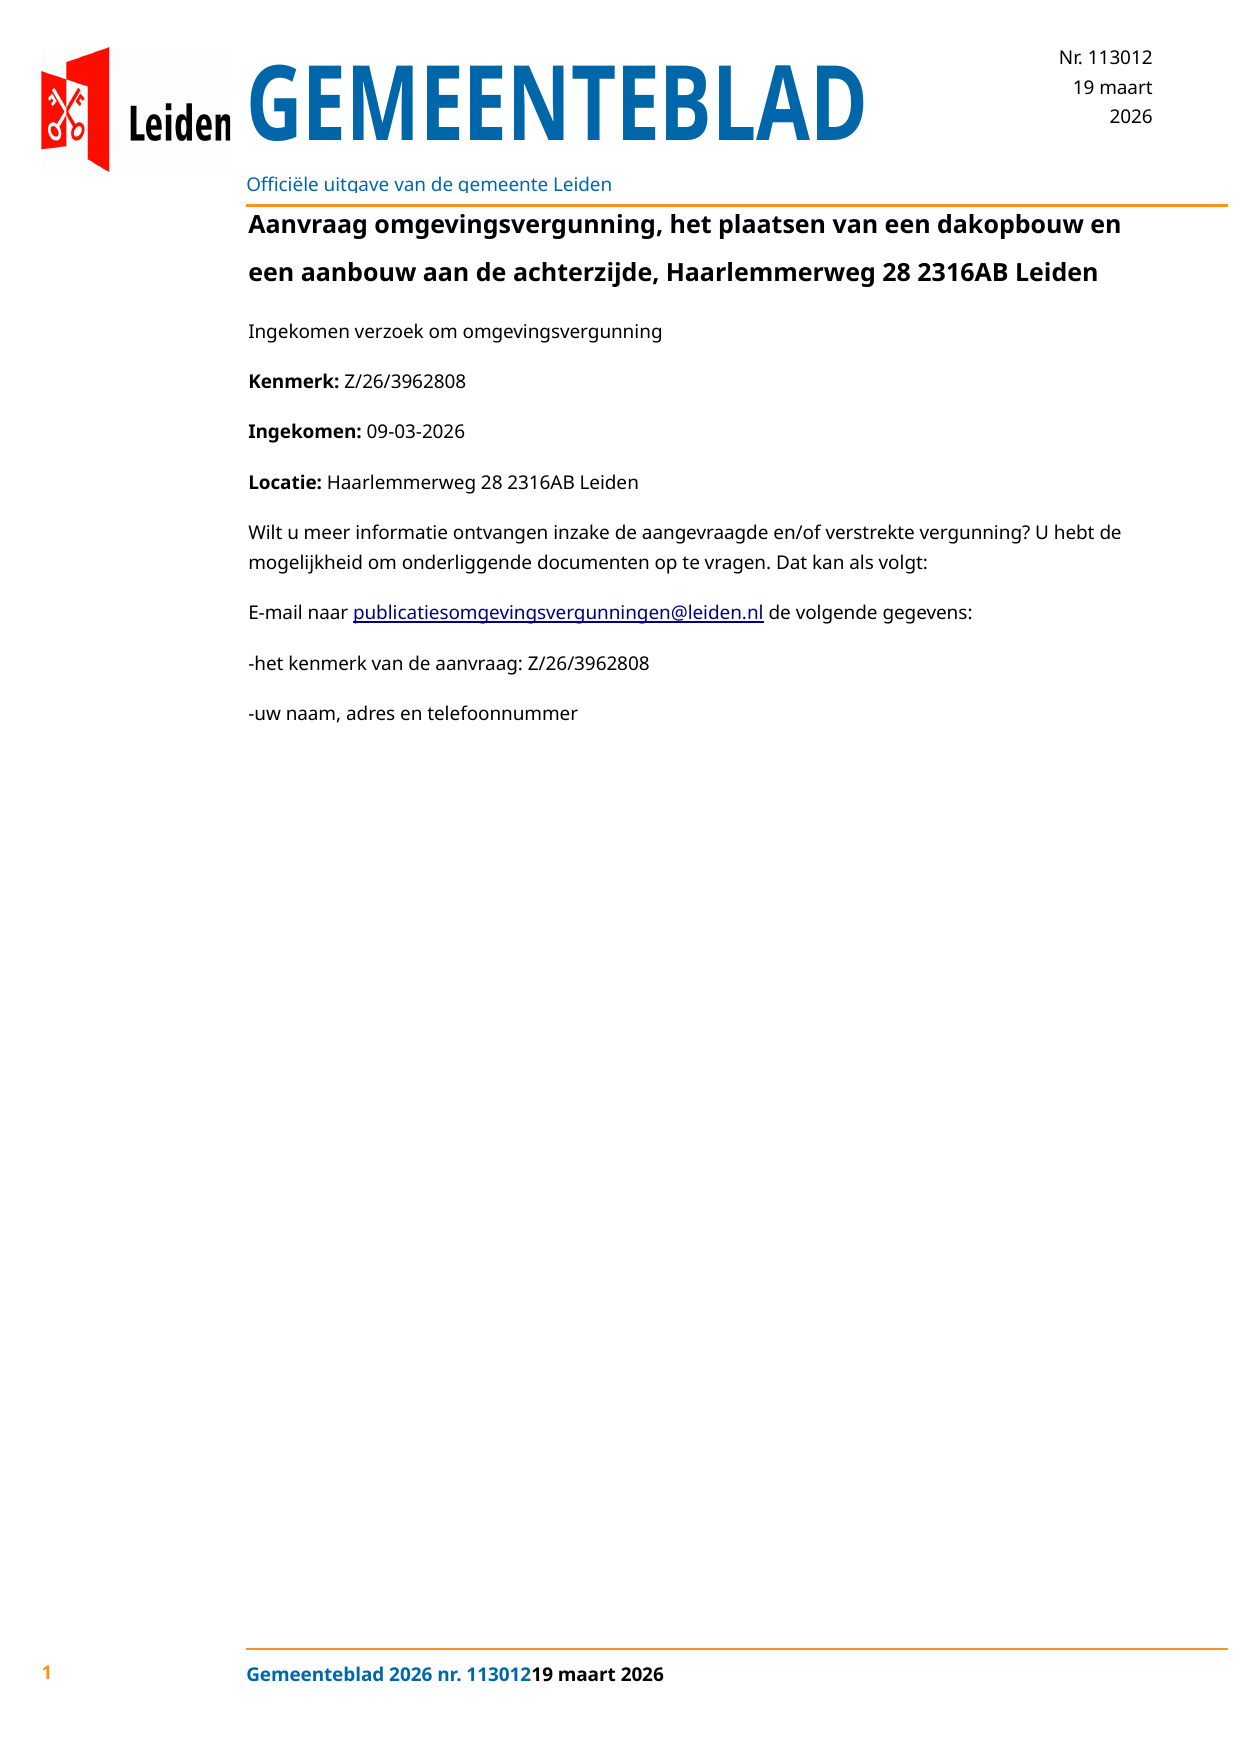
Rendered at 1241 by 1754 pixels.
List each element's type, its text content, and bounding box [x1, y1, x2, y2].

picture [41, 47, 231, 172]
text E-mail naar publicatiesomgevingsvergunningen@leiden.nl de volgende gegevens: [248, 599, 1152, 625]
text Ingekomen: 09-03-2026 [248, 419, 1152, 444]
text Wilt u meer informatie ontvangen inzake de aangevraagde en/of verstrekte vergunning? U hebt de mogelijkheid om onderliggende documenten op te vragen. Dat kan als volgt: [248, 519, 1152, 575]
text -het kenmerk van de aanvraag: Z/26/3962808 [248, 650, 1152, 676]
text Kenmerk: Z/26/3962808 [248, 368, 1152, 394]
text Ingekomen verzoek om omgevingsvergunning [248, 318, 1152, 344]
text Locatie: Haarlemmerweg 28 2316AB Leiden [248, 469, 1152, 495]
text Aanvraag omgevingsvergunning, het plaatsen van een dakopbouw en een aanbouw aan de achterzijde, Haarlemmerweg 28 2316AB Leiden [248, 207, 1152, 288]
text -uw naam, adres en telefoonnummer [248, 700, 1152, 726]
